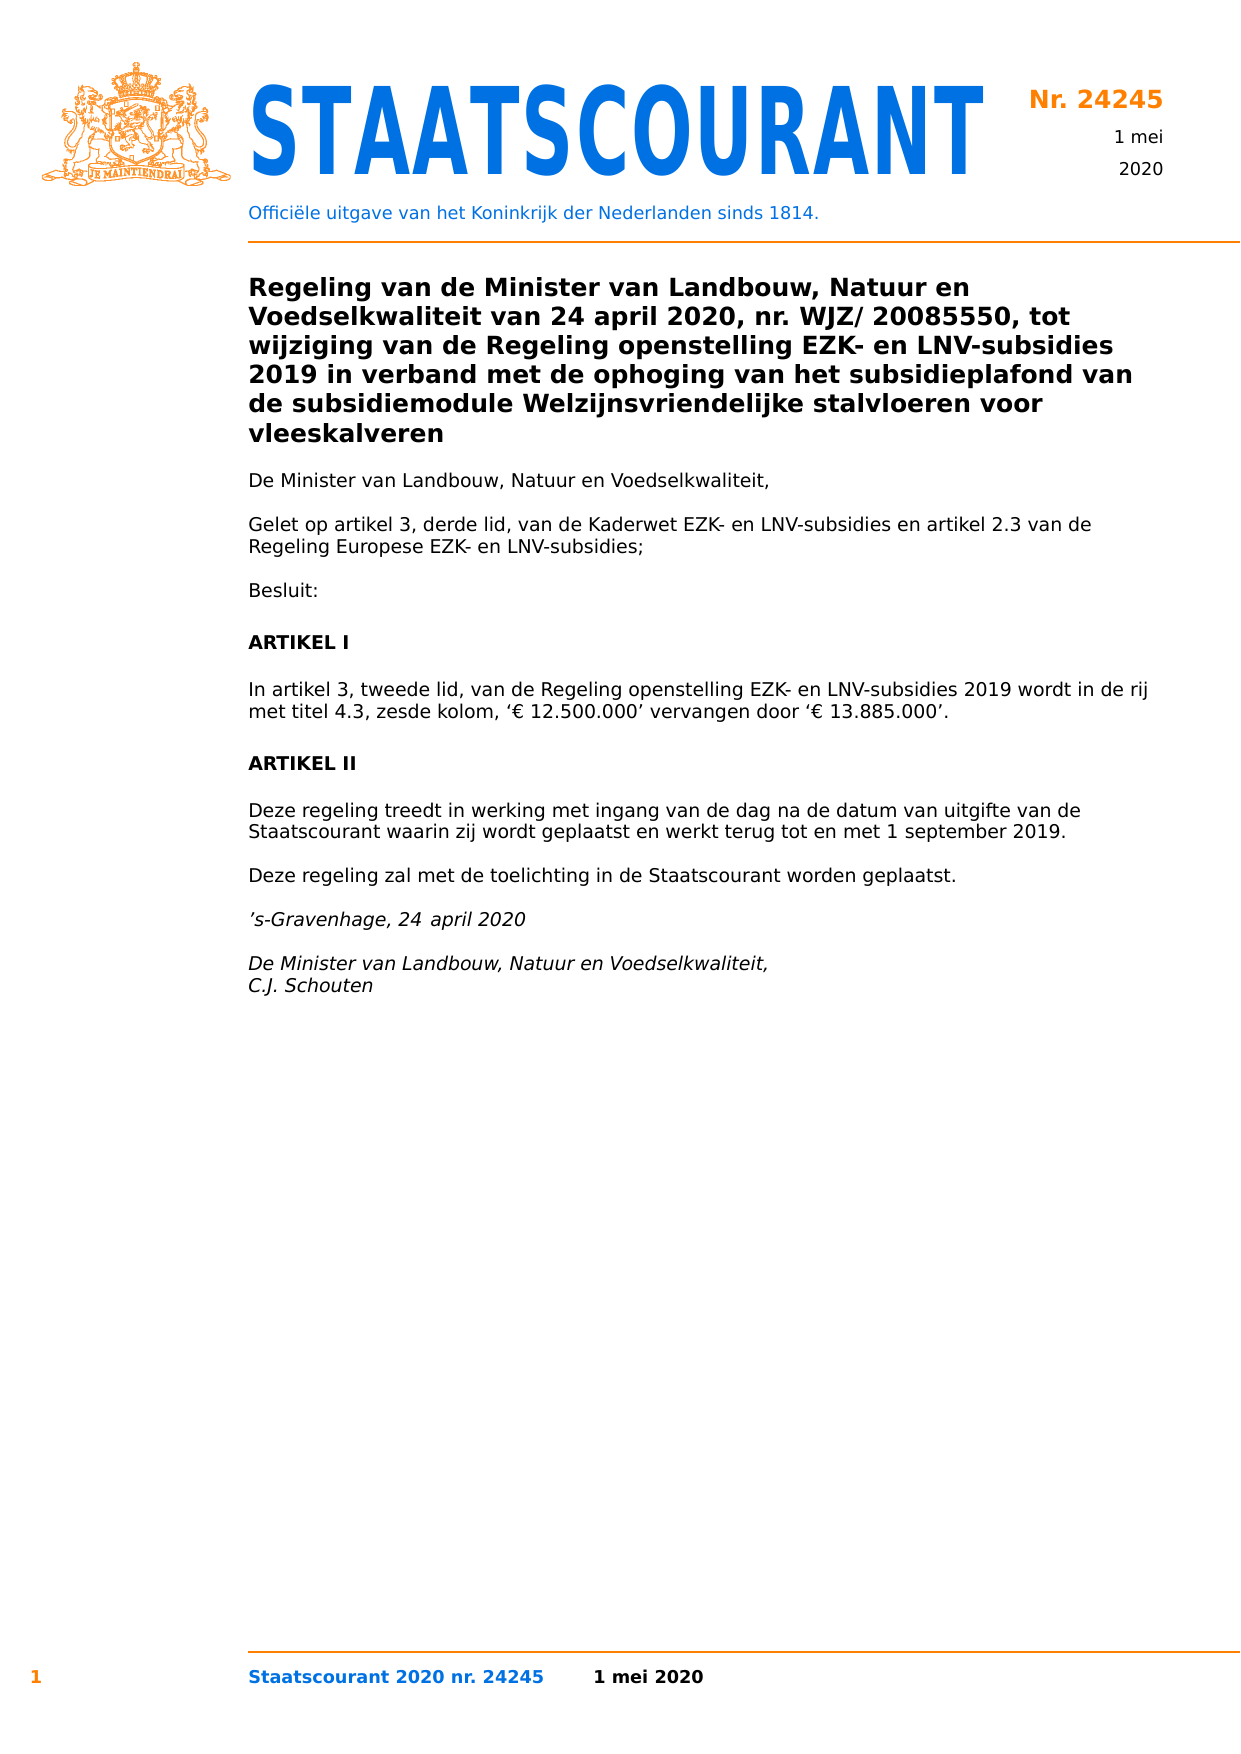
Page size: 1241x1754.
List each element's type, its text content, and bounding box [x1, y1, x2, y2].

picture [41, 62, 231, 186]
table_header STAATSCOURANT [248, 62, 998, 203]
subtitle ARTIKEL I [248, 632, 1163, 653]
text Besluit: [248, 579, 1163, 602]
table_header [25, 62, 248, 241]
text De Minister van Landbouw, Natuur en Voedselkwaliteit, [248, 470, 1163, 492]
text Deze regeling zal met de toelichting in de Staatscourant worden geplaatst. [248, 865, 1163, 887]
table_cell 2020 [998, 153, 1240, 203]
text De Minister van Landbouw, Natuur en Voedselkwaliteit, C.J. Schouten [248, 953, 1163, 997]
table_header Nr. 24245 [998, 62, 1240, 121]
text Gelet op artikel 3, derde lid, van de Kaderwet EZK- en LNV-subsidies en artikel 2.3 van de Regeling Europese EZK- en LNV-subsidies; [248, 514, 1163, 558]
subtitle ARTIKEL II [248, 752, 1163, 774]
text ’s-Gravenhage, 24 april 2020 [248, 909, 1163, 931]
table_cell Officiële uitgave van het Koninkrijk der Nederlanden sinds 1814. [248, 203, 1240, 241]
subtitle Regeling van de Minister van Landbouw, Natuur en Voedselkwaliteit van 24 april 2020, nr. WJZ/ 20085550, tot wijziging van de Regeling openstelling EZK- en LNV-subsidies 2019 in verband met de ophoging van het subsidieplafond van de subsidiemodule Welzijnsvriendelijke stalvloeren voor vleeskalveren [248, 273, 1163, 448]
text In artikel 3, tweede lid, van de Regeling openstelling EZK- en LNV-subsidies 2019 wordt in de rij met titel 4.3, zesde kolom, ‘€ 12.500.000’ vervangen door ‘€ 13.885.000’. [248, 678, 1163, 722]
table_cell 1 mei [998, 121, 1240, 153]
text Deze regeling treedt in werking met ingang van de dag na de datum van uitgifte van de Staatscourant waarin zij wordt geplaatst en werkt terug tot en met 1 september 2019. [248, 799, 1163, 843]
